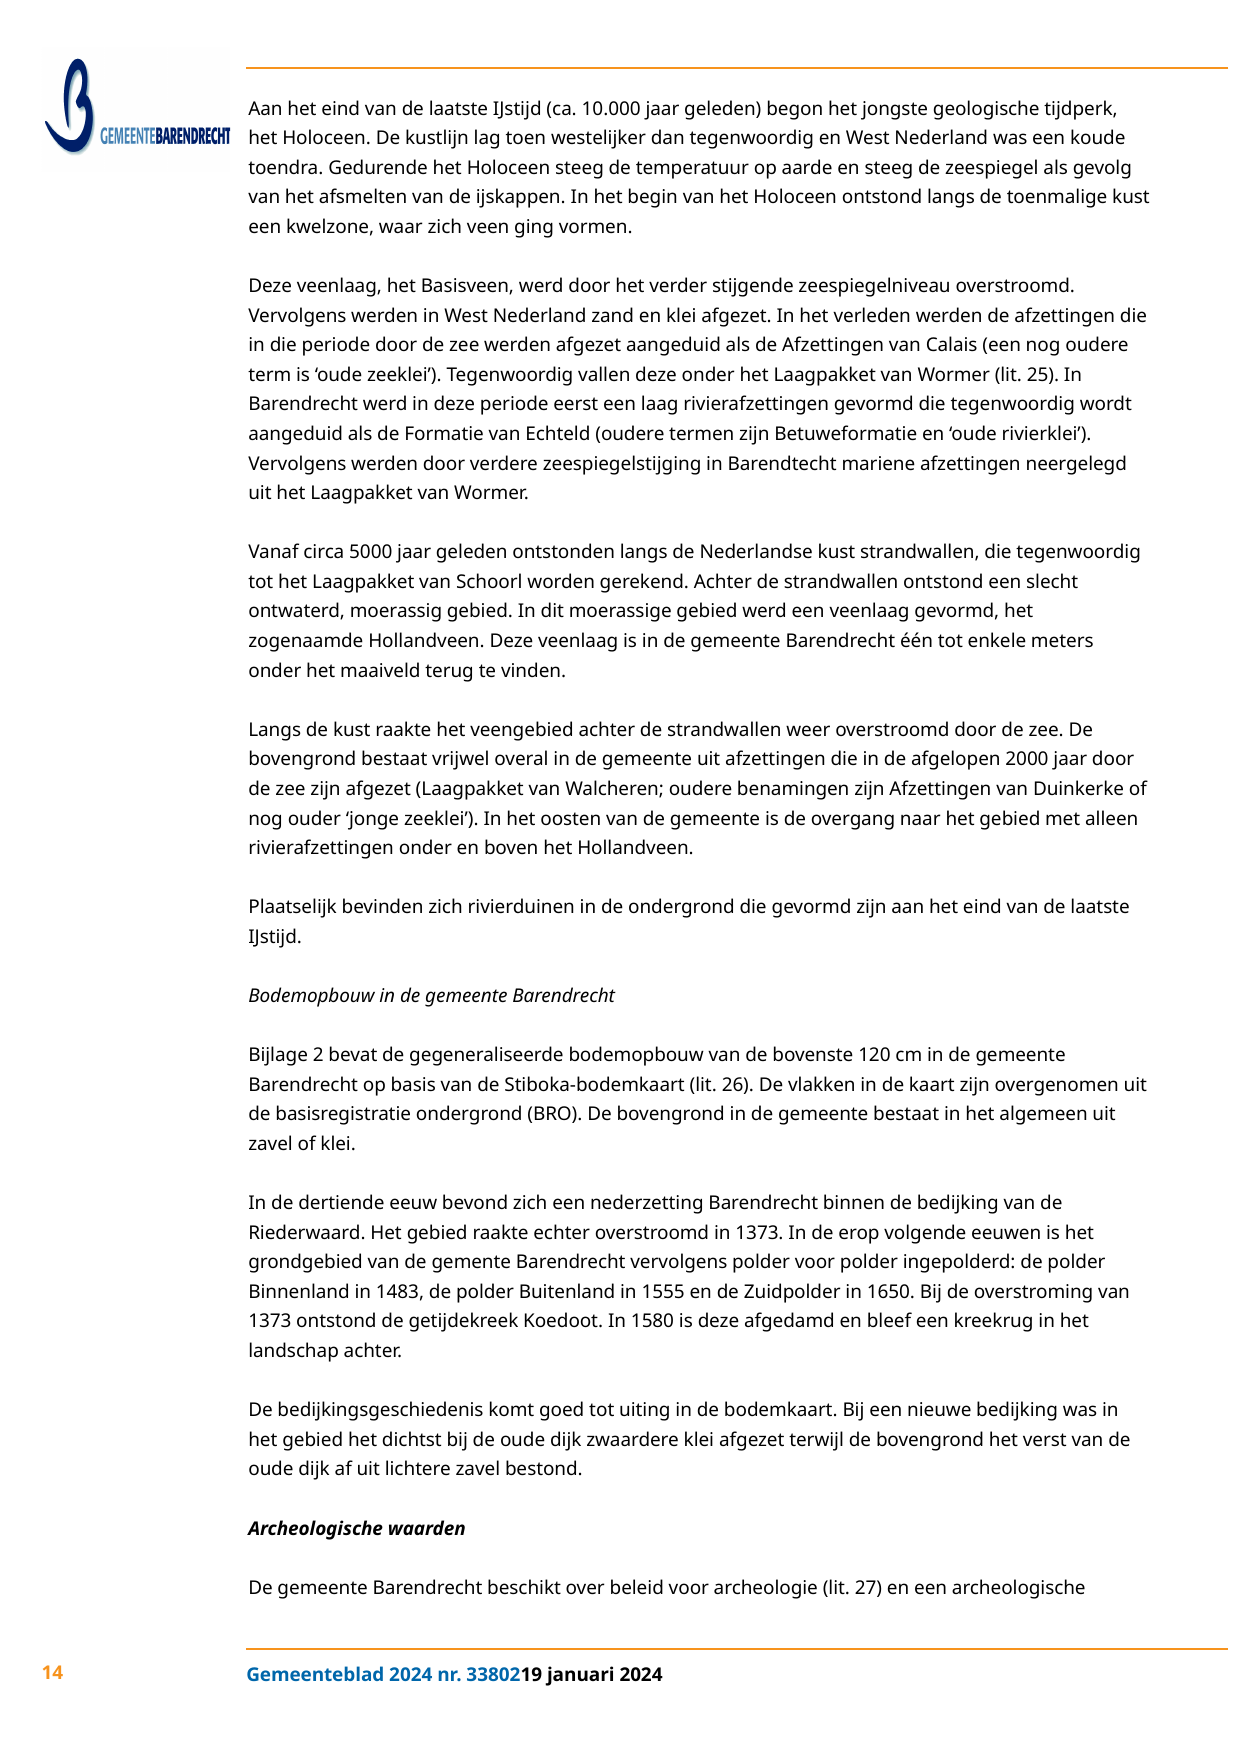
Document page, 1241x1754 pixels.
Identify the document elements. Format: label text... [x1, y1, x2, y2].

text Deze veenlaag, het Basisveen, werd door het verder stijgende zeespiegelniveau overstroomd. Vervolgens werden in West Nederland zand en klei afgezet. In het verleden werden de afzettingen die in die periode door de zee werden afgezet aangeduid als de Afzettingen van Calais (een nog oudere term is ‘oude zeeklei’). Tegenwoordig vallen deze onder het Laagpakket van Wormer (lit. 25). In Barendrecht werd in deze periode eerst een laag rivierafzettingen gevormd die tegenwoordig wordt aangeduid als de Formatie van Echteld (oudere termen zijn Betuweformatie en ‘oude rivierklei’). Vervolgens werden door verdere zeespiegelstijging in Barendtecht mariene afzettingen neergelegd uit het Laagpakket van Wormer. [248, 272, 1152, 505]
text Bijlage 2 bevat de gegeneraliseerde bodemopbouw van de bovenste 120 cm in de gemeente Barendrecht op basis van de Stiboka-bodemkaart (lit. 26). De vlakken in de kaart zijn overgenomen uit de basisregistratie ondergrond (BRO). De bovengrond in de gemeente bestaat in het algemeen uit zavel of klei. [248, 1041, 1152, 1156]
text Vanaf circa 5000 jaar geleden ontstonden langs de Nederlandse kust strandwallen, die tegenwoordig tot het Laagpakket van Schoorl worden gerekend. Achter de strandwallen ontstond een slecht ontwaterd, moerassig gebied. In dit moerassige gebied werd een veenlaag gevormd, het zogenaamde Hollandveen. Deze veenlaag is in de gemeente Barendrecht één tot enkele meters onder het maaiveld terug te vinden. [248, 538, 1152, 683]
text Langs de kust raakte het veengebied achter de strandwallen weer overstroomd door de zee. De bovengrond bestaat vrijwel overal in de gemeente uit afzettingen die in de afgelopen 2000 jaar door de zee zijn afgezet (Laagpakket van Walcheren; oudere benamingen zijn Afzettingen van Duinkerke of nog ouder ‘jonge zeeklei’). In het oosten van de gemeente is de overgang naar het gebied met alleen rivierafzettingen onder en boven het Hollandveen. [248, 716, 1152, 860]
text Plaatselijk bevinden zich rivierduinen in de ondergrond die gevormd zijn aan het eind van de laatste IJstijd. [248, 893, 1152, 949]
text Aan het eind van de laatste IJstijd (ca. 10.000 jaar geleden) begon het jongste geologische tijdperk, het Holoceen. De kustlijn lag toen westelijker dan tegenwoordig en West Nederland was een koude toendra. Gedurende het Holoceen steeg de temperatuur op aarde en steeg de zeespiegel als gevolg van het afsmelten van de ijskappen. In het begin van het Holoceen ontstond langs de toenmalige kust een kwelzone, waar zich veen ging vormen. [248, 95, 1152, 239]
text Archeologische waarden [248, 1515, 1152, 1541]
text De bedijkingsgeschiedenis komt goed tot uiting in de bodemkaart. Bij een nieuwe bedijking was in het gebied het dichtst bij de oude dijk zwaardere klei afgezet terwijl de bovengrond het verst van de oude dijk af uit lichtere zavel bestond. [248, 1396, 1152, 1481]
picture [41, 47, 231, 172]
text In de dertiende eeuw bevond zich een nederzetting Barendrecht binnen de bedijking van de Riederwaard. Het gebied raakte echter overstroomd in 1373. In de erop volgende eeuwen is het grondgebied van de gemente Barendrecht vervolgens polder voor polder ingepolderd: de polder Binnenland in 1483, de polder Buitenland in 1555 en de Zuidpolder in 1650. Bij de overstroming van 1373 ontstond de getijdekreek Koedoot. In 1580 is deze afgedamd en bleef een kreekrug in het landschap achter. [248, 1189, 1152, 1363]
text Bodemopbouw in de gemeente Barendrecht [248, 982, 1152, 1008]
text De gemeente Barendrecht beschikt over beleid voor archeologie (lit. 27) en een archeologische [248, 1574, 1152, 1600]
